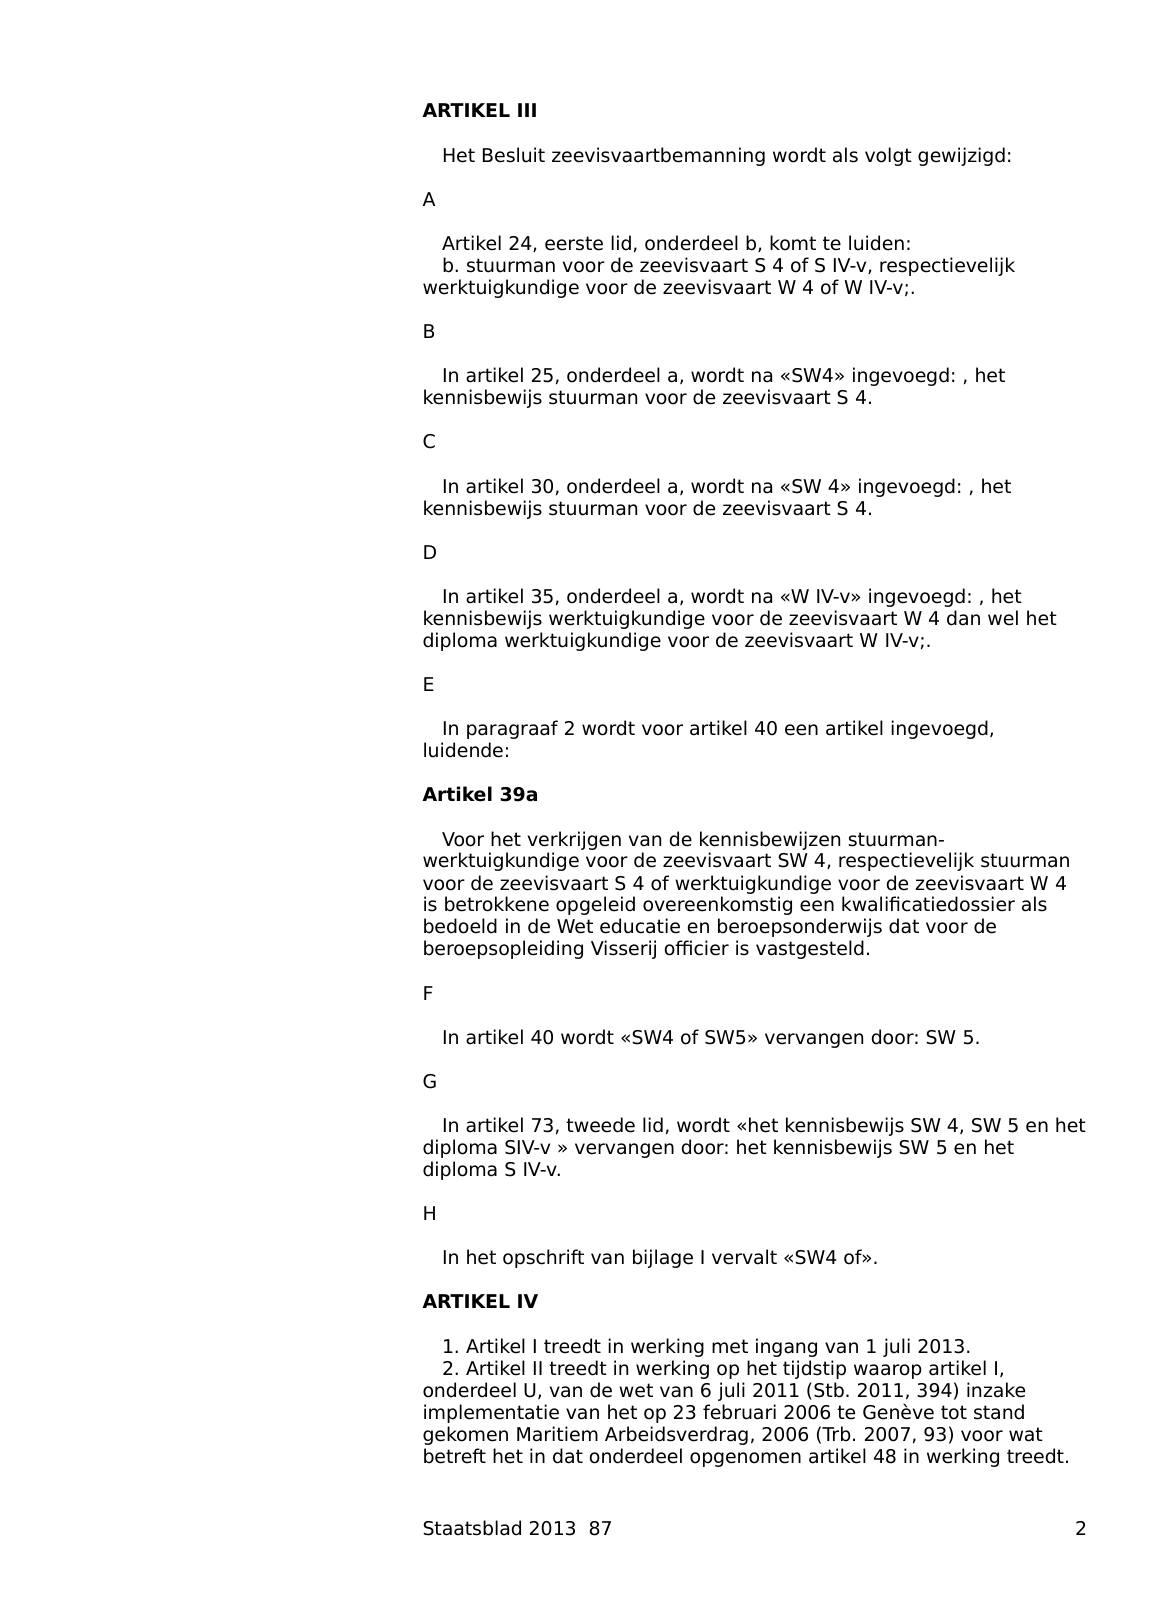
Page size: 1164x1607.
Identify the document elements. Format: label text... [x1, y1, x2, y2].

text In het opschrift van bijlage I vervalt «SW4 of». [422, 1247, 1087, 1269]
subtitle Artikel 39a [422, 784, 1087, 806]
text 2. Artikel II treedt in werking op het tijdstip waarop artikel I, onderdeel U, van de wet van 6 juli 2011 (Stb. 2011, 394) inzake implementatie van het op 23 februari 2006 te Genève tot stand gekomen Maritiem Arbeidsverdrag, 2006 (Trb. 2007, 93) voor wat betreft het in dat onderdeel opgenomen artikel 48 in werking treedt. [422, 1358, 1087, 1467]
text In paragraaf 2 wordt voor artikel 40 een artikel ingevoegd, luidende: [422, 718, 1087, 762]
text B [422, 321, 1087, 343]
text Voor het verkrijgen van de kennisbewijzen stuurman-werktuigkundige voor de zeevisvaart SW 4, respectievelijk stuurman voor de zeevisvaart S 4 of werktuigkundige voor de zeevisvaart W 4 is betrokkene opgeleid overeenkomstig een kwalificatiedossier als bedoeld in de Wet educatie en beroepsonderwijs dat voor de beroepsopleiding Visserij officier is vastgesteld. [422, 828, 1087, 960]
text Artikel 24, eerste lid, onderdeel b, komt te luiden: [422, 233, 1087, 255]
text In artikel 35, onderdeel a, wordt na «W IV-v» ingevoegd: , het kennisbewijs werktuigkundige voor de zeevisvaart W 4 dan wel het diploma werktuigkundige voor de zeevisvaart W IV-v;. [422, 586, 1087, 652]
text 1. Artikel I treedt in werking met ingang van 1 juli 2013. [422, 1336, 1087, 1358]
text H [422, 1203, 1087, 1225]
text Het Besluit zeevisvaartbemanning wordt als volgt gewijzigd: [422, 144, 1087, 167]
subtitle ARTIKEL IV [422, 1291, 1087, 1313]
text D [422, 542, 1087, 564]
text C [422, 431, 1087, 453]
text In artikel 30, onderdeel a, wordt na «SW 4» ingevoegd: , het kennisbewijs stuurman voor de zeevisvaart S 4. [422, 476, 1087, 519]
text A [422, 189, 1087, 211]
text b. stuurman voor de zeevisvaart S 4 of S IV-v, respectievelijk werktuigkundige voor de zeevisvaart W 4 of W IV-v;. [422, 255, 1087, 299]
text G [422, 1071, 1087, 1093]
text In artikel 25, onderdeel a, wordt na «SW4» ingevoegd: , het kennisbewijs stuurman voor de zeevisvaart S 4. [422, 365, 1087, 409]
text In artikel 73, tweede lid, wordt «het kennisbewijs SW 4, SW 5 en het diploma SIV-v » vervangen door: het kennisbewijs SW 5 en het diploma S IV-v. [422, 1115, 1087, 1181]
subtitle ARTIKEL III [422, 100, 1087, 122]
text In artikel 40 wordt «SW4 of SW5» vervangen door: SW 5. [422, 1027, 1087, 1049]
text E [422, 674, 1087, 696]
text F [422, 982, 1087, 1004]
